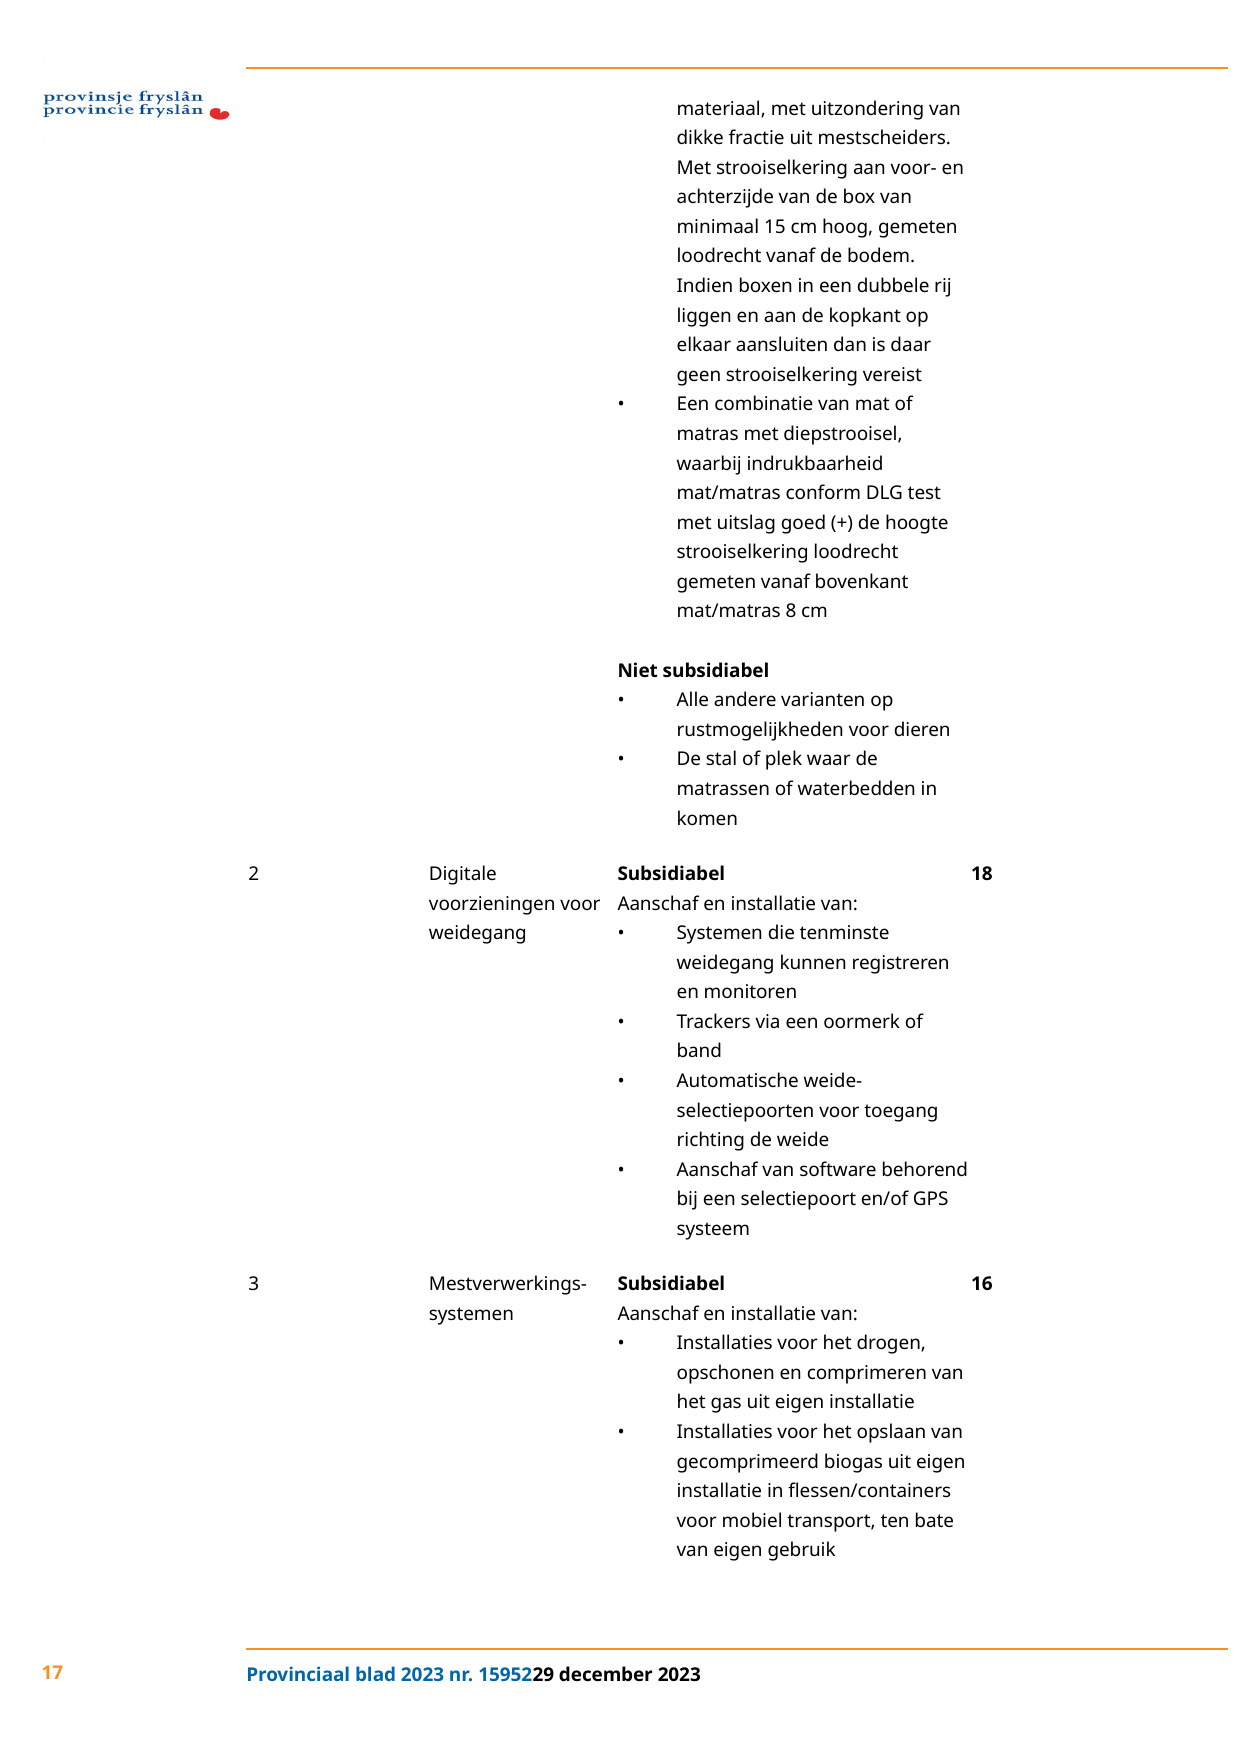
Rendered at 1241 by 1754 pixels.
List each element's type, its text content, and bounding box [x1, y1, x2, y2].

table_cell [971, 95, 1152, 860]
table_cell Subsidiabel Aanschaf en installatie van: Installaties voor het drogen, opschonen en comprimeren van het gas uit eigen installatie Installaties voor het opslaan van gecomprimeerd biogas uit eigen installatie in flessen/containers voor mobiel transport, ten bate van eigen gebruik [617, 1270, 971, 1592]
table_cell Digitale voorzieningen voor weidegang [429, 860, 617, 1270]
table_cell 3 [248, 1270, 429, 1592]
table_cell 2 [248, 860, 429, 1270]
table_cell Subsidiabel Aanschaf en installatie van: Systemen die tenminste weidegang kunnen registreren en monitoren Trackers via een oormerk of band Automatische weide-selectiepoorten voor toegang richting de weide Aanschaf van software behorend bij een selectiepoort en/of GPS systeem [617, 860, 971, 1270]
table_cell [248, 95, 429, 860]
picture [41, 47, 231, 172]
table_cell Mestverwerkings-systemen [429, 1270, 617, 1592]
table_cell 16 [971, 1270, 1152, 1592]
table_cell 18 [971, 860, 1152, 1270]
table_cell [429, 95, 617, 860]
table_cell materiaal, met uitzondering van dikke fractie uit mestscheiders. Met strooiselkering aan voor- en achterzijde van de box van minimaal 15 cm hoog, gemeten loodrecht vanaf de bodem. Indien boxen in een dubbele rij liggen en aan de kopkant op elkaar aansluiten dan is daar geen strooiselkering vereist Een combinatie van mat of matras met diepstrooisel, waarbij indrukbaarheid mat/matras conform DLG test met uitslag goed (+) de hoogte strooiselkering loodrecht gemeten vanaf bovenkant mat/matras 8 cm Niet subsidiabel Alle andere varianten op rustmogelijkheden voor dieren De stal of plek waar de matrassen of waterbedden in komen [617, 95, 971, 860]
